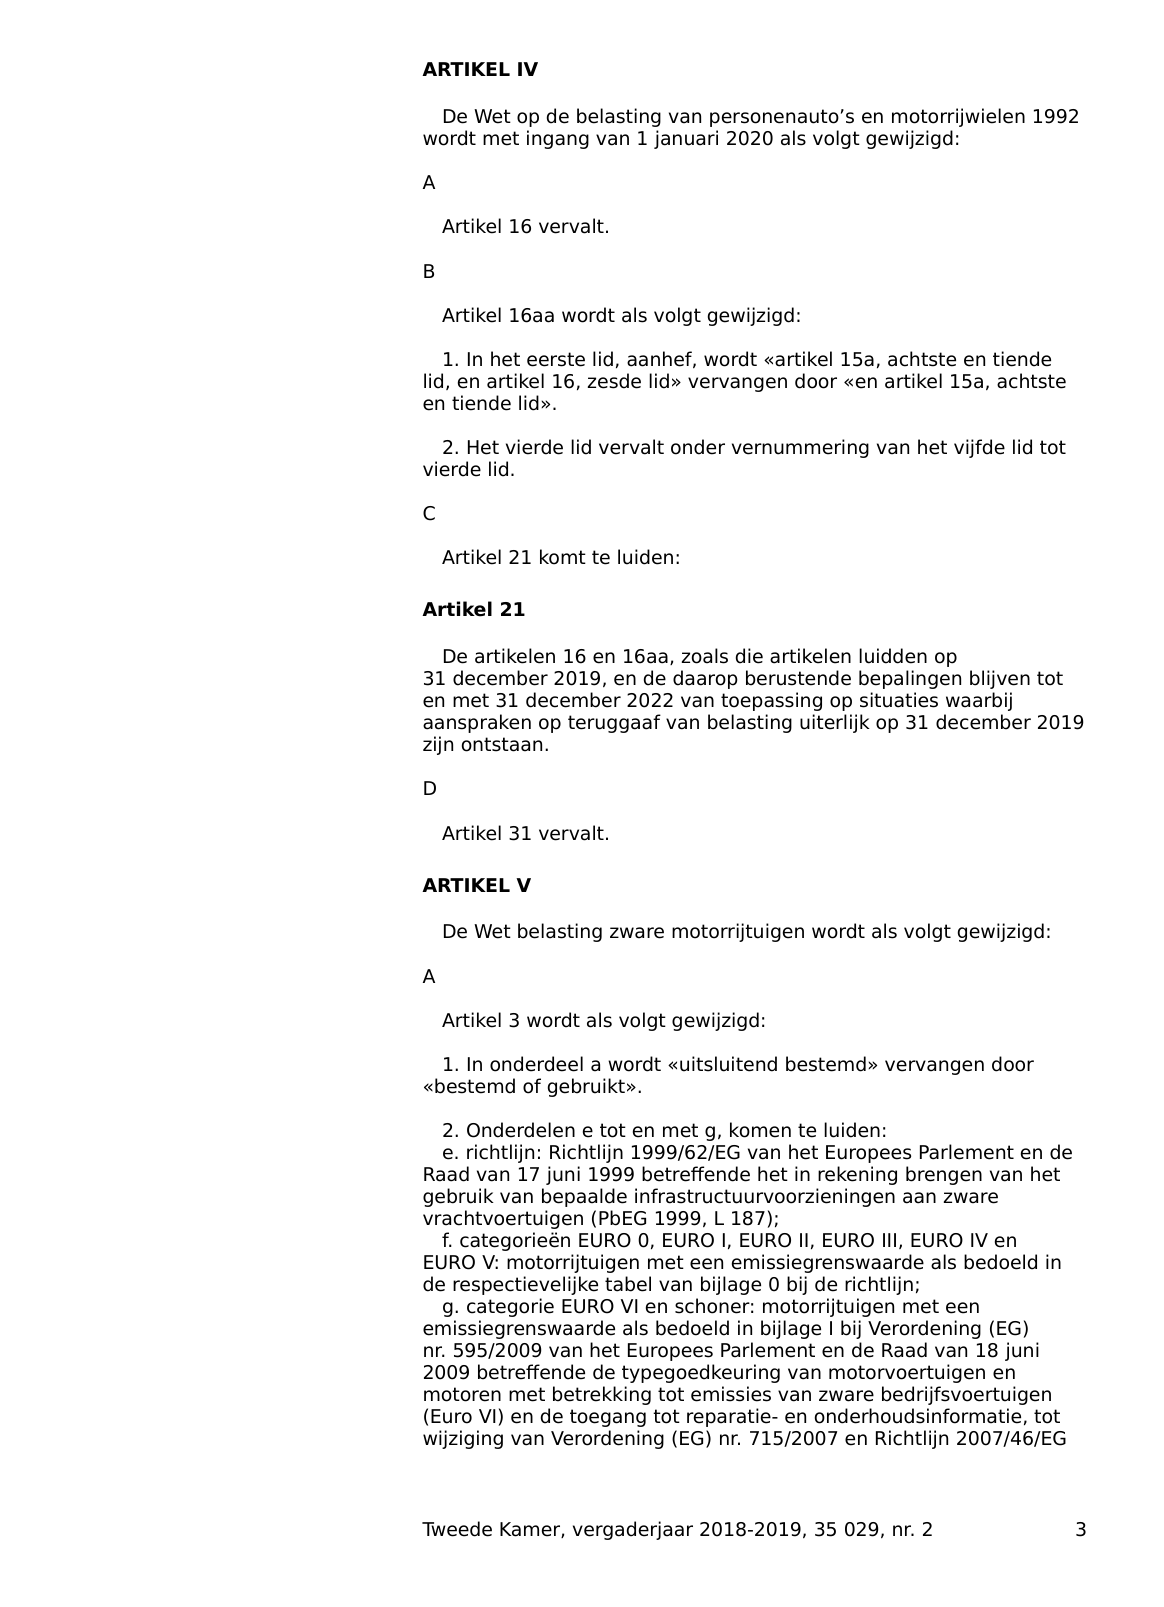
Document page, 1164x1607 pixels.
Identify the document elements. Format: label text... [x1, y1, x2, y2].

subtitle ARTIKEL V [422, 874, 1087, 896]
text Artikel 16aa wordt als volgt gewijzigd: [422, 305, 1087, 327]
text 1. In onderdeel a wordt «uitsluitend bestemd» vervangen door «bestemd of gebruikt». [422, 1054, 1087, 1098]
text De artikelen 16 en 16aa, zoals die artikelen luidden op 31 december 2019, en de daarop berustende bepalingen blijven tot en met 31 december 2022 van toepassing op situaties waarbij aanspraken op teruggaaf van belasting uiterlijk op 31 december 2019 zijn ontstaan. [422, 646, 1087, 756]
text 2. Het vierde lid vervalt onder vernummering van het vijfde lid tot vierde lid. [422, 437, 1087, 481]
text B [422, 261, 1087, 282]
text Artikel 31 vervalt. [422, 822, 1087, 844]
text A [422, 172, 1087, 194]
text Artikel 21 komt te luiden: [422, 547, 1087, 569]
subtitle ARTIKEL IV [422, 59, 1087, 81]
text f. categorieën EURO 0, EURO I, EURO II, EURO III, EURO IV en EURO V: motorrijtuigen met een emissiegrenswaarde als bedoeld in de respectievelijke tabel van bijlage 0 bij de richtlijn; [422, 1230, 1087, 1296]
text e. richtlijn: Richtlijn 1999/62/EG van het Europees Parlement en de Raad van 17 juni 1999 betreffende het in rekening brengen van het gebruik van bepaalde infrastructuurvoorzieningen aan zware vrachtvoertuigen (PbEG 1999, L 187); [422, 1142, 1087, 1230]
text De Wet belasting zware motorrijtuigen wordt als volgt gewijzigd: [422, 921, 1087, 943]
text D [422, 778, 1087, 800]
text De Wet op de belasting van personenauto’s en motorrijwielen 1992 wordt met ingang van 1 januari 2020 als volgt gewijzigd: [422, 106, 1087, 150]
subtitle Artikel 21 [422, 599, 1087, 621]
text 1. In het eerste lid, aanhef, wordt «artikel 15a, achtste en tiende lid, en artikel 16, zesde lid» vervangen door «en artikel 15a, achtste en tiende lid». [422, 349, 1087, 415]
text Artikel 3 wordt als volgt gewijzigd: [422, 1010, 1087, 1032]
text g. categorie EURO VI en schoner: motorrijtuigen met een emissiegrenswaarde als bedoeld in bijlage I bij Verordening (EG) nr. 595/2009 van het Europees Parlement en de Raad van 18 juni 2009 betreffende de typegoedkeuring van motorvoertuigen en motoren met betrekking tot emissies van zware bedrijfsvoertuigen (Euro VI) en de toegang tot reparatie- en onderhoudsinformatie, tot wijziging van Verordening (EG) nr. 715/2007 en Richtlijn 2007/46/EG [422, 1296, 1087, 1450]
text Artikel 16 vervalt. [422, 216, 1087, 238]
text C [422, 503, 1087, 525]
text 2. Onderdelen e tot en met g, komen te luiden: [422, 1120, 1087, 1142]
text A [422, 966, 1087, 988]
